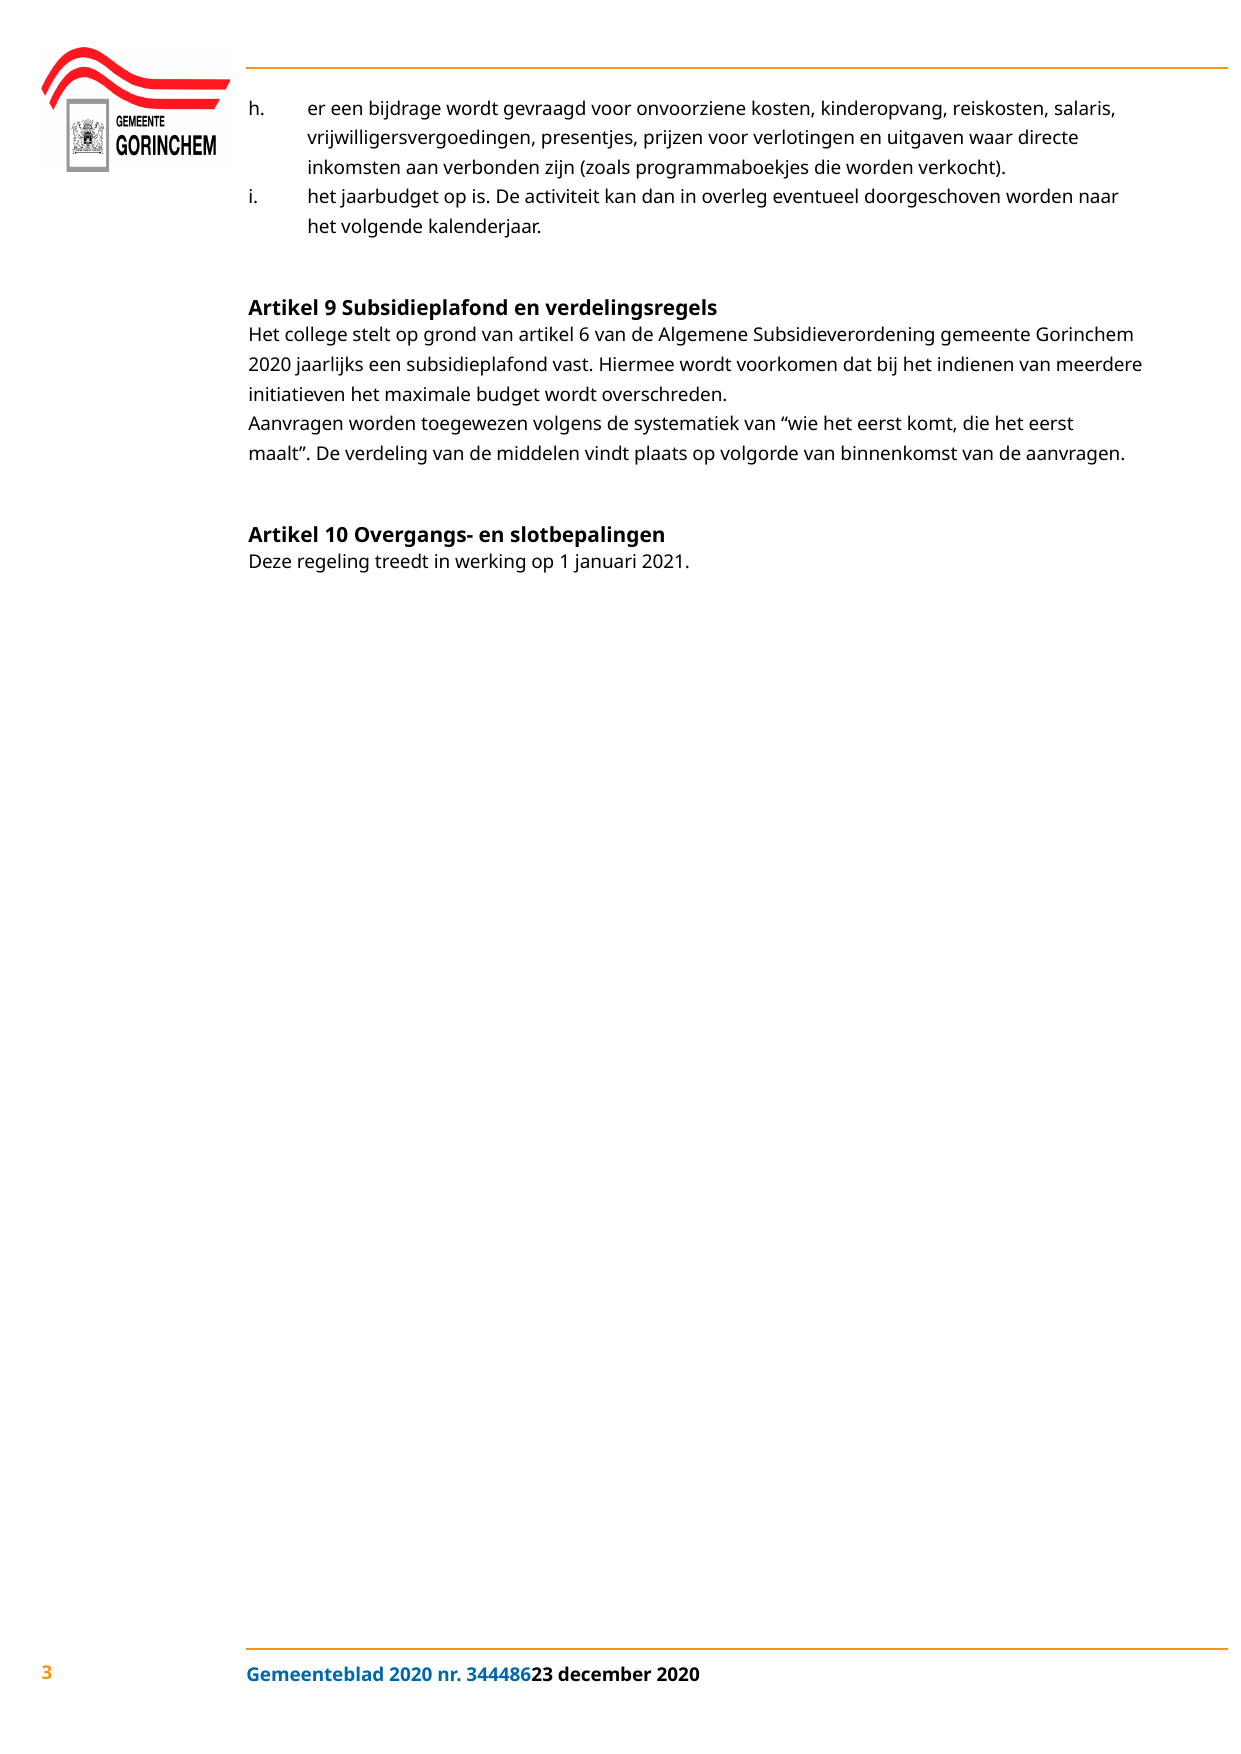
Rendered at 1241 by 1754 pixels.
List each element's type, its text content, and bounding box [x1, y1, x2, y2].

list het jaarbudget op is. De activiteit kan dan in overleg eventueel doorgeschoven worden naar het volgende kalenderjaar. [248, 183, 1152, 239]
text Aanvragen worden toegewezen volgens de systematiek van “wie het eerst komt, die het eerst [248, 410, 1152, 436]
picture [41, 47, 231, 172]
text Het college stelt op grond van artikel 6 van de Algemene Subsidieverordening gemeente Gorinchem 2020 jaarlijks een subsidieplafond vast. Hiermee wordt voorkomen dat bij het indienen van meerdere initiatieven het maximale budget wordt overschreden. [248, 322, 1152, 406]
text Deze regeling treedt in werking op 1 januari 2021. [248, 548, 1152, 574]
text Artikel 9 Subsidieplafond en verdelingsregels [248, 293, 1152, 322]
text maalt”. De verdeling van de middelen vindt plaats op volgorde van binnenkomst van de aanvragen. [248, 440, 1152, 466]
list er een bijdrage wordt gevraagd voor onvoorziene kosten, kinderopvang, reiskosten, salaris, vrijwilligersvergoedingen, presentjes, prijzen voor verlotingen en uitgaven waar directe inkomsten aan verbonden zijn (zoals programmaboekjes die worden verkocht). [248, 95, 1152, 180]
text Artikel 10 Overgangs- en slotbepalingen [248, 520, 1152, 548]
